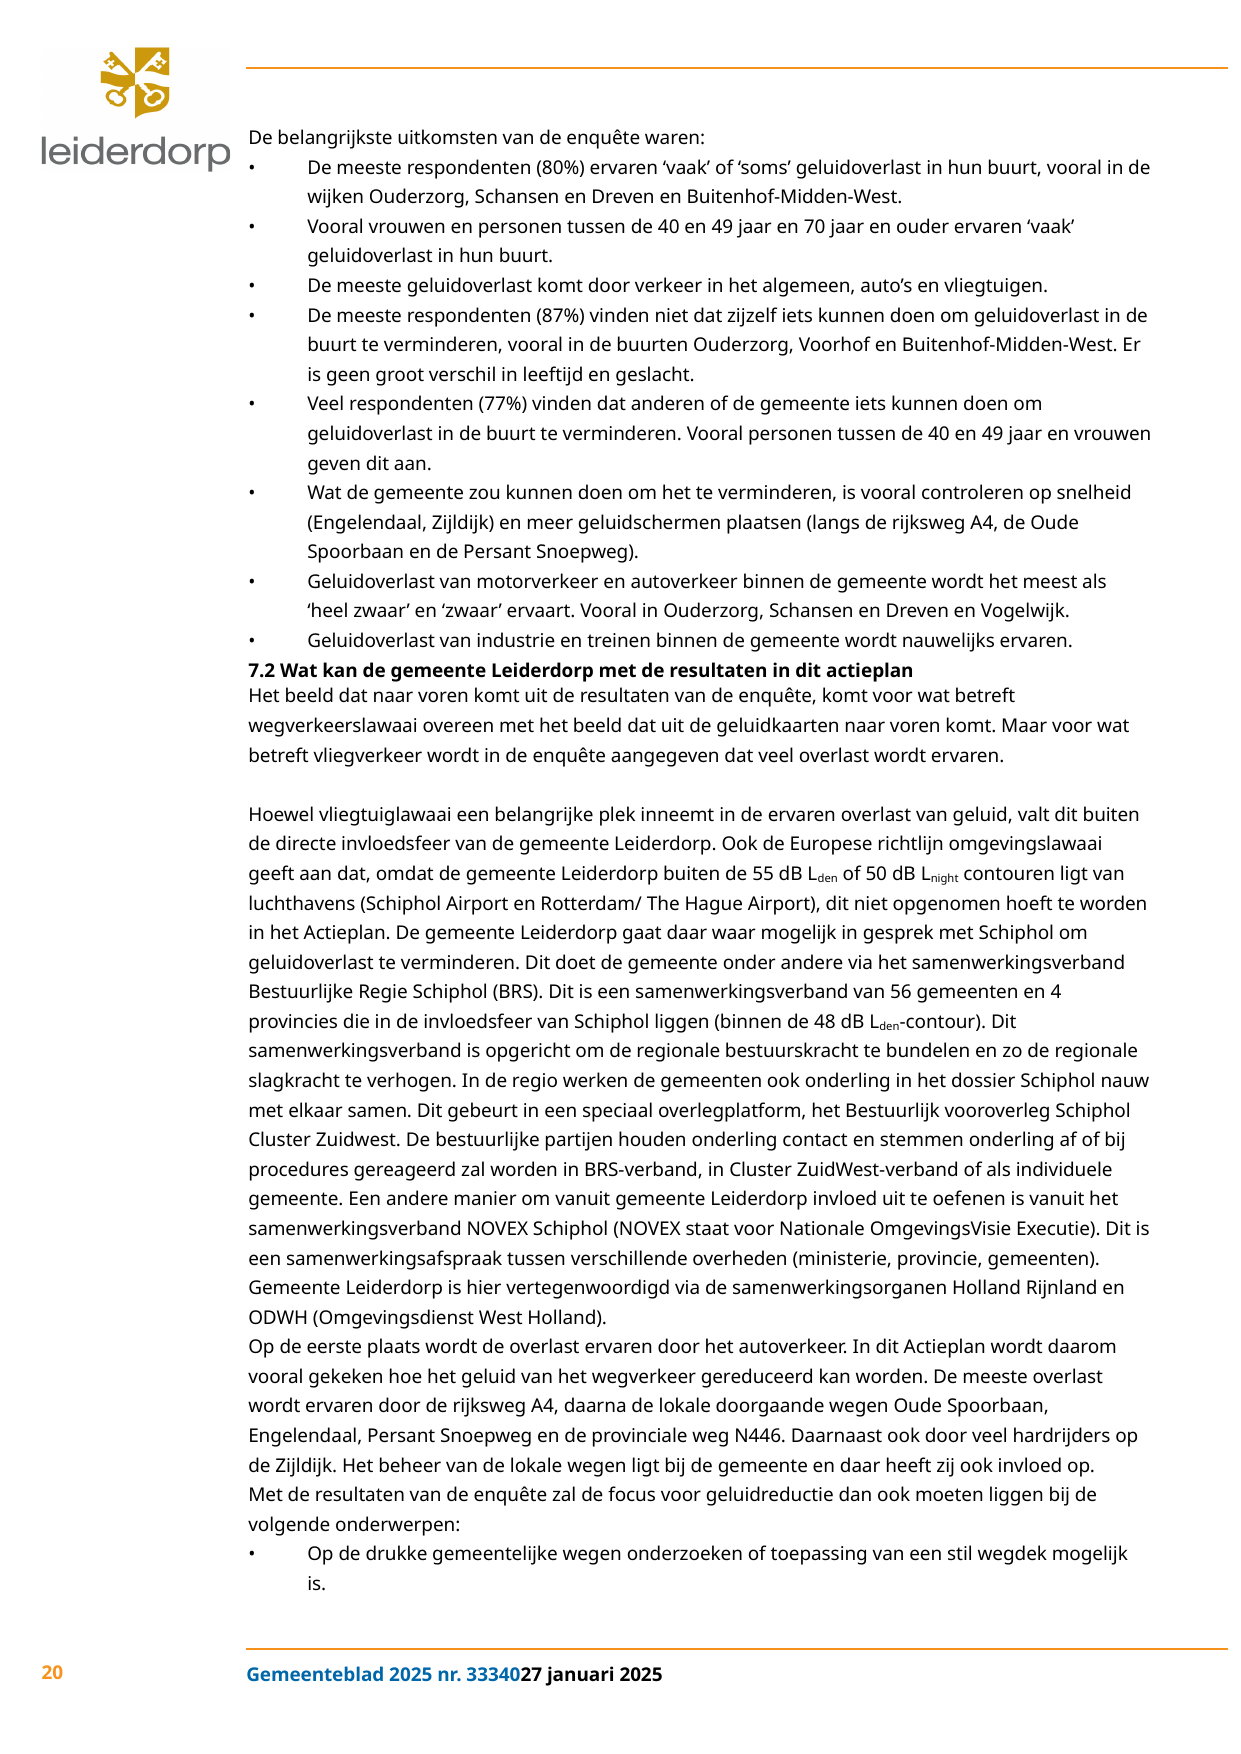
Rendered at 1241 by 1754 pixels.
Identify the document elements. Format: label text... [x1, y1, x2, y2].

text De belangrijkste uitkomsten van de enquête waren: [248, 124, 1152, 150]
list Veel respondenten (77%) vinden dat anderen of de gemeente iets kunnen doen om geluidoverlast in de buurt te verminderen. Vooral personen tussen de 40 en 49 jaar en vrouwen geven dit aan. [248, 391, 1152, 476]
list De meeste geluidoverlast komt door verkeer in het algemeen, auto’s en vliegtuigen. [248, 272, 1152, 298]
text Op de eerste plaats wordt de overlast ervaren door het autoverkeer. In dit Actieplan wordt daarom vooral gekeken hoe het geluid van het wegverkeer gereduceerd kan worden. De meeste overlast wordt ervaren door de rijksweg A4, daarna de lokale doorgaande wegen Oude Spoorbaan, Engelendaal, Persant Snoepweg en de provinciale weg N446. Daarnaast ook door veel hardrijders op de Zijldijk. Het beheer van de lokale wegen ligt bij de gemeente en daar heeft zij ook invloed op. [248, 1333, 1152, 1477]
list Op de drukke gemeentelijke wegen onderzoeken of toepassing van een stil wegdek mogelijk is. [248, 1541, 1152, 1596]
text Hoewel vliegtuiglawaai een belangrijke plek inneemt in de ervaren overlast van geluid, valt dit buiten de directe invloedsfeer van de gemeente Leiderdorp. Ook de Europese richtlijn omgevingslawaai geeft aan dat, omdat de gemeente Leiderdorp buiten de 55 dB Lden of 50 dB Lnight contouren ligt van luchthavens (Schiphol Airport en Rotterdam/ The Hague Airport), dit niet opgenomen hoeft te worden in het Actieplan. De gemeente Leiderdorp gaat daar waar mogelijk in gesprek met Schiphol om geluidoverlast te verminderen. Dit doet de gemeente onder andere via het samenwerkingsverband Bestuurlijke Regie Schiphol (BRS). Dit is een samenwerkingsverband van 56 gemeenten en 4 provincies die in de invloedsfeer van Schiphol liggen (binnen de 48 dB Lden-contour). Dit samenwerkingsverband is opgericht om de regionale bestuurskracht te bundelen en zo de regionale slagkracht te verhogen. In de regio werken de gemeenten ook onderling in het dossier Schiphol nauw met elkaar samen. Dit gebeurt in een speciaal overlegplatform, het Bestuurlijk vooroverleg Schiphol Cluster Zuidwest. De bestuurlijke partijen houden onderling contact en stemmen onderling af of bij procedures gereageerd zal worden in BRS-verband, in Cluster ZuidWest-verband of als individuele gemeente. Een andere manier om vanuit gemeente Leiderdorp invloed uit te oefenen is vanuit het samenwerkingsverband NOVEX Schiphol (NOVEX staat voor Nationale OmgevingsVisie Executie). Dit is een samenwerkingsafspraak tussen verschillende overheden (ministerie, provincie, gemeenten). Gemeente Leiderdorp is hier vertegenwoordigd via de samenwerkingsorganen Holland Rijnland en ODWH (Omgevingsdienst West Holland). [248, 801, 1152, 1329]
list Wat de gemeente zou kunnen doen om het te verminderen, is vooral controleren op snelheid (Engelendaal, Zijldijk) en meer geluidschermen plaatsen (langs de rijksweg A4, de Oude Spoorbaan en de Persant Snoepweg). [248, 479, 1152, 564]
list De meeste respondenten (80%) ervaren ‘vaak’ of ‘soms’ geluidoverlast in hun buurt, vooral in de wijken Ouderzorg, Schansen en Dreven en Buitenhof-Midden-West. [248, 154, 1152, 209]
text Met de resultaten van de enquête zal de focus voor geluidreductie dan ook moeten liggen bij de volgende onderwerpen: [248, 1481, 1152, 1537]
list Geluidoverlast van motorverkeer en autoverkeer binnen de gemeente wordt het meest als ‘heel zwaar’ en ‘zwaar’ ervaart. Vooral in Ouderzorg, Schansen en Dreven en Vogelwijk. [248, 568, 1152, 623]
text 7.2 Wat kan de gemeente Leiderdorp met de resultaten in dit actieplan [248, 657, 1152, 683]
list Vooral vrouwen en personen tussen de 40 en 49 jaar en 70 jaar en ouder ervaren ‘vaak’ geluidoverlast in hun buurt. [248, 213, 1152, 268]
picture [41, 47, 231, 172]
list De meeste respondenten (87%) vinden niet dat zijzelf iets kunnen doen om geluidoverlast in de buurt te verminderen, vooral in de buurten Ouderzorg, Voorhof en Buitenhof-Midden-West. Er is geen groot verschil in leeftijd en geslacht. [248, 302, 1152, 387]
list Geluidoverlast van industrie en treinen binnen de gemeente wordt nauwelijks ervaren. [248, 627, 1152, 653]
text Het beeld dat naar voren komt uit de resultaten van de enquête, komt voor wat betreft wegverkeerslawaai overeen met het beeld dat uit de geluidkaarten naar voren komt. Maar voor wat betreft vliegverkeer wordt in de enquête aangegeven dat veel overlast wordt ervaren. [248, 683, 1152, 767]
